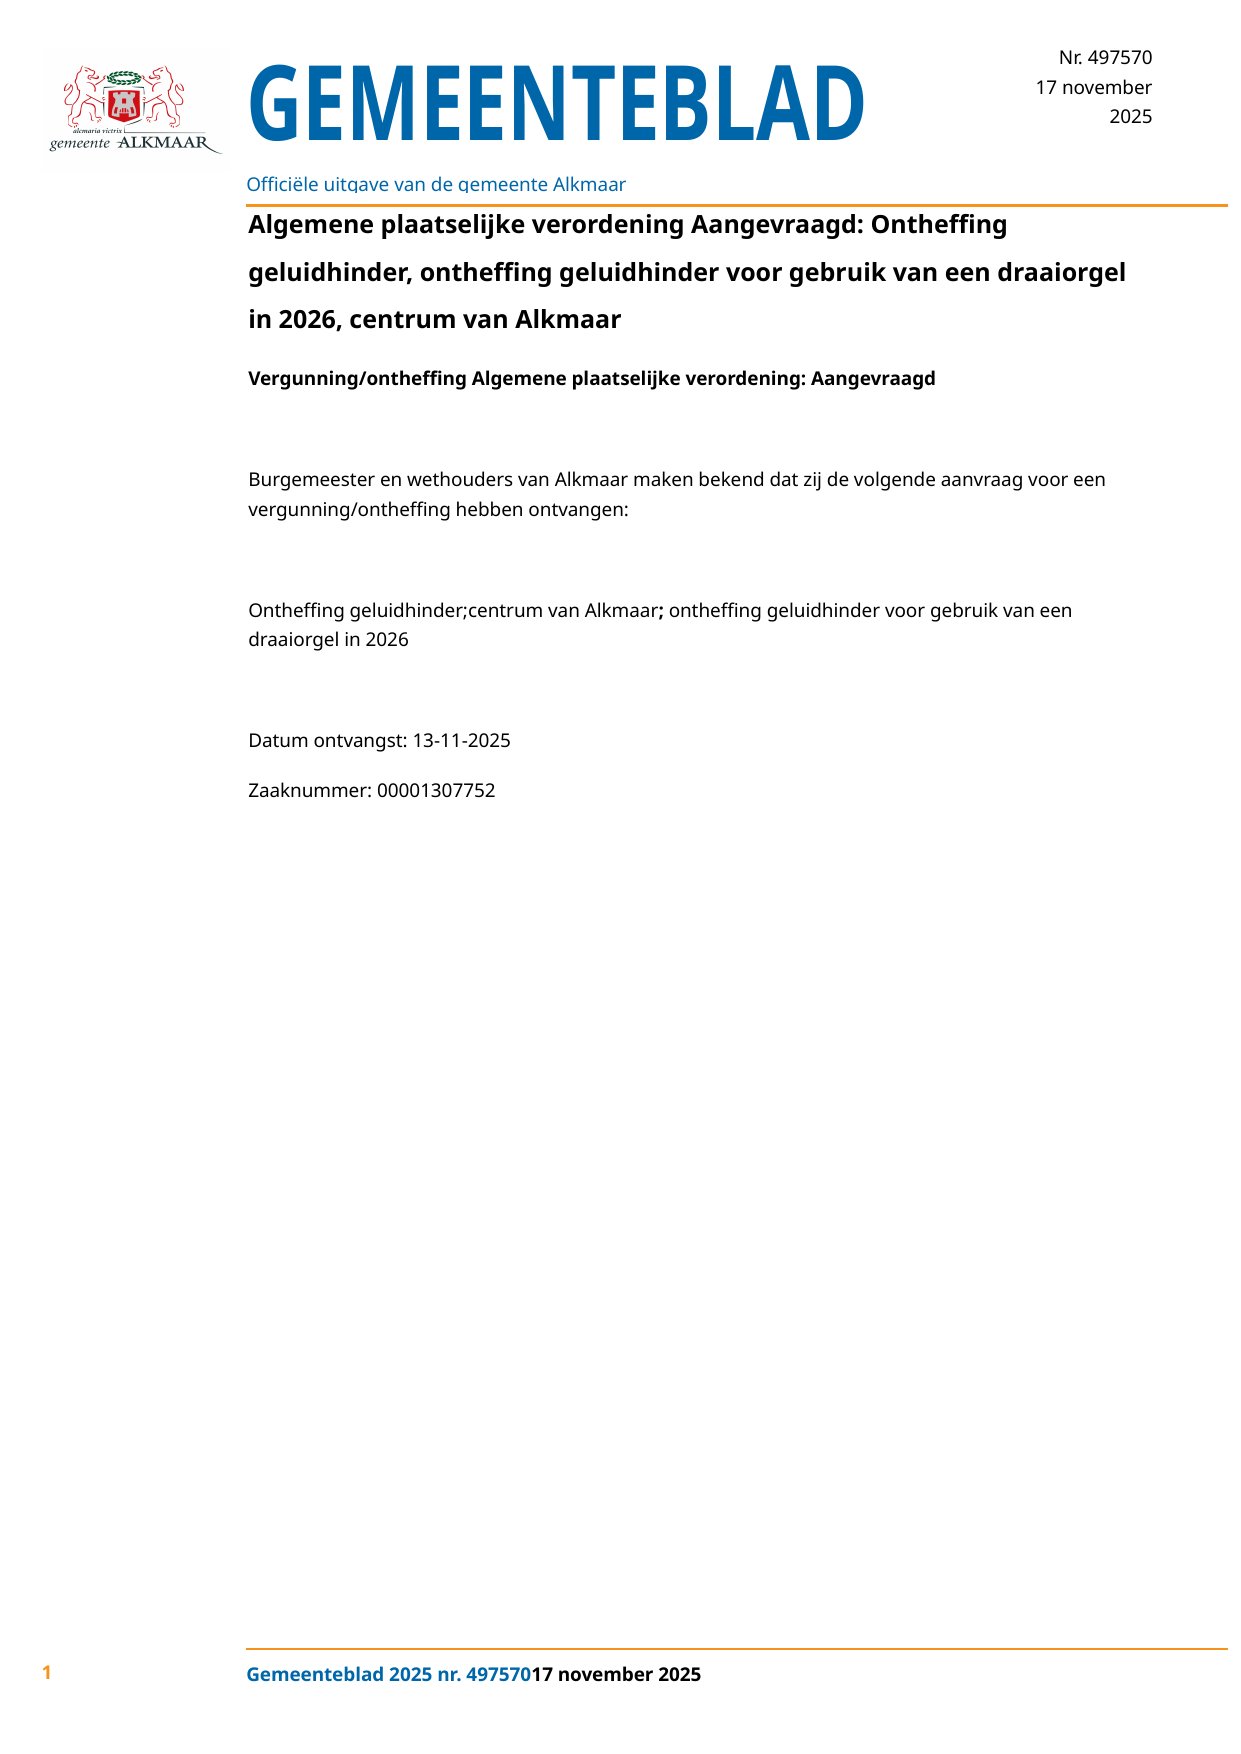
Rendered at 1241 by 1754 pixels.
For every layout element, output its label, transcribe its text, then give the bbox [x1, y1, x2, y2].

text Burgemeester en wethouders van Alkmaar maken bekend dat zij de volgende aanvraag voor een vergunning/ontheffing hebben ontvangen: [248, 466, 1152, 522]
picture [41, 47, 231, 172]
text Ontheffing geluidhinder;centrum van Alkmaar; ontheffing geluidhinder voor gebruik van een draaiorgel in 2026 [248, 597, 1152, 652]
text Vergunning/ontheffing Algemene plaatselijke verordening: Aangevraagd [248, 366, 1152, 391]
text Algemene plaatselijke verordening Aangevraagd: Ontheffing geluidhinder, ontheffing geluidhinder voor gebruik van een draaiorgel in 2026, centrum van Alkmaar [248, 207, 1152, 336]
text Datum ontvangst: 13-11-2025 [248, 727, 1152, 753]
text Zaaknummer: 00001307752 [248, 778, 1152, 803]
